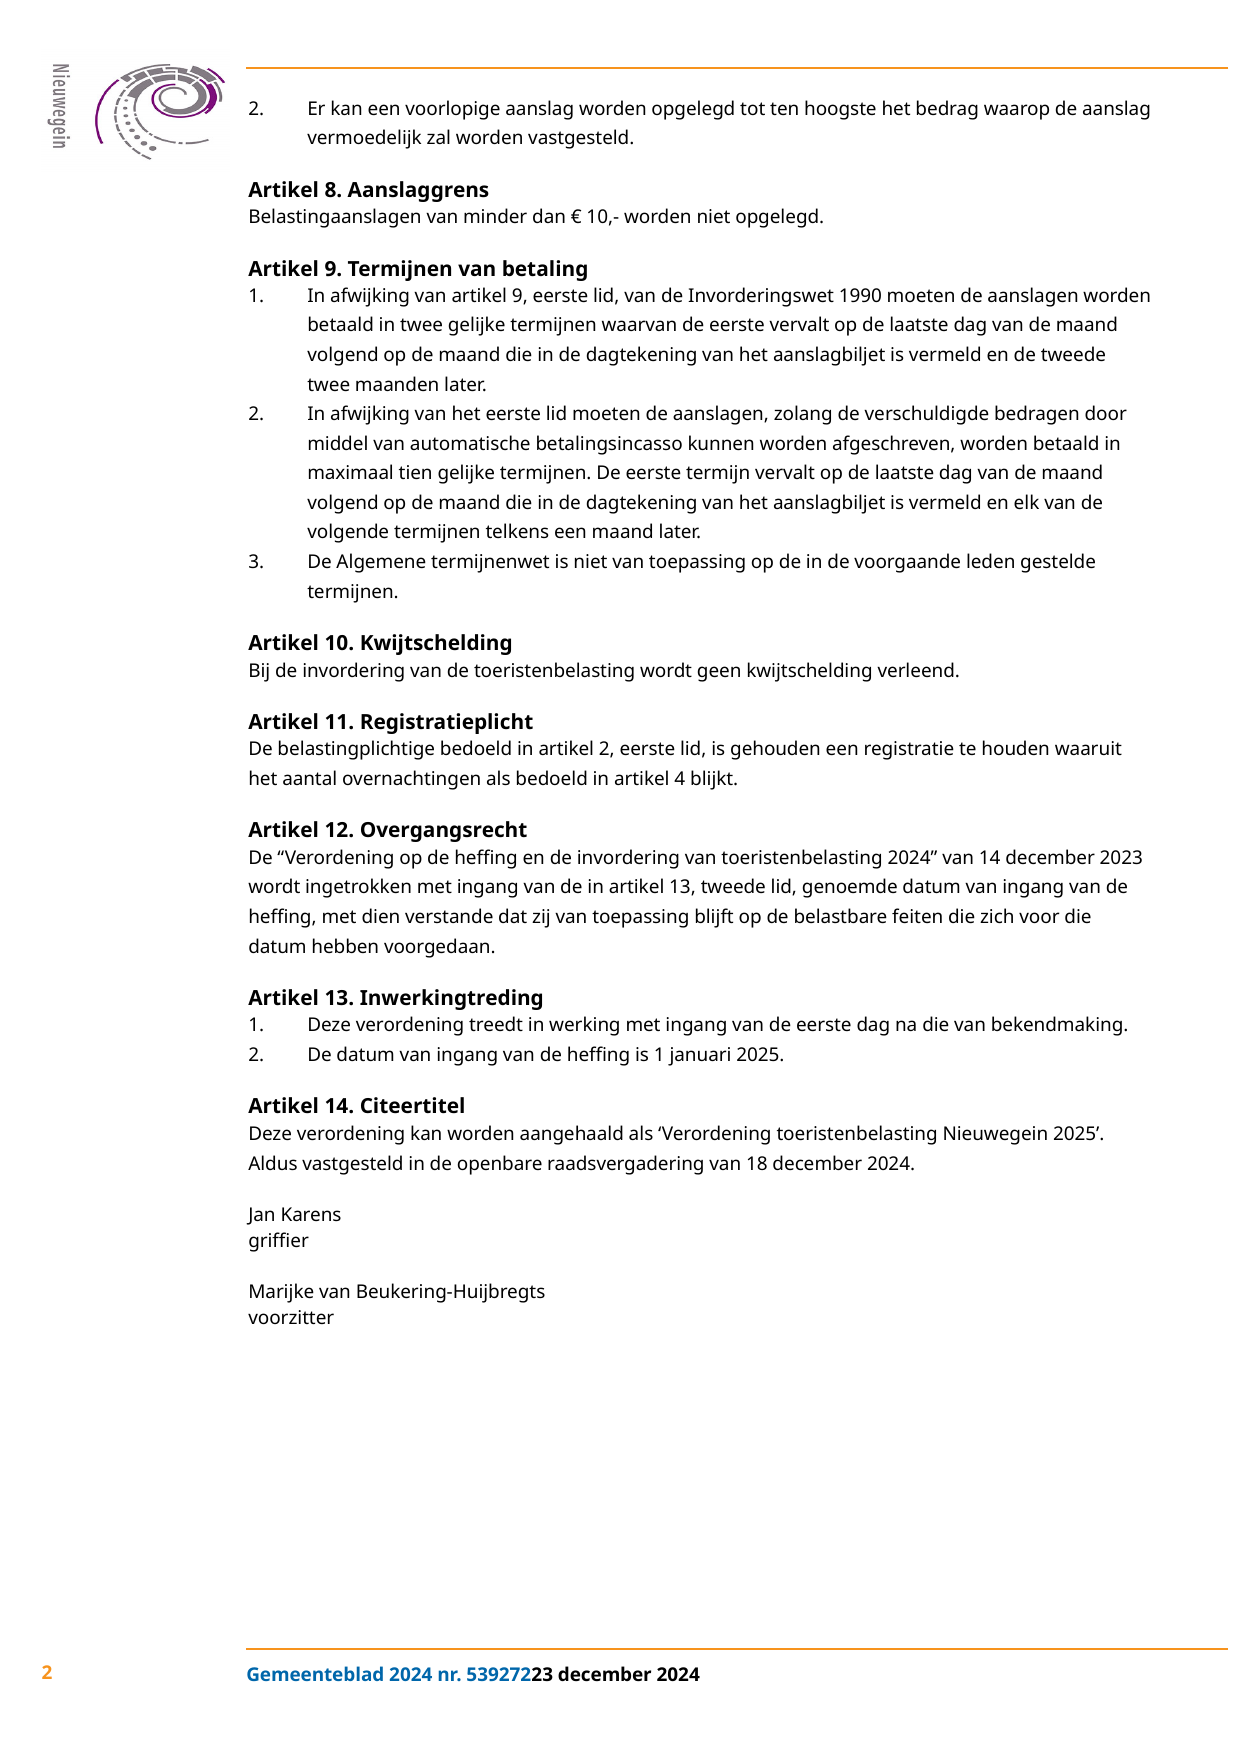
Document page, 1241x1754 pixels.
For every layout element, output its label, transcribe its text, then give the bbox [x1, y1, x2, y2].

list De datum van ingang van de heffing is 1 januari 2025. [248, 1041, 1152, 1067]
text Jan Karens [248, 1201, 1152, 1227]
text Artikel 11. Registratieplicht [248, 707, 1152, 736]
text Artikel 13. Inwerkingtreding [248, 983, 1152, 1012]
list Deze verordening treedt in werking met ingang van de eerste dag na die van bekendmaking. [248, 1012, 1152, 1037]
text Artikel 10. Kwijtschelding [248, 628, 1152, 657]
text voorzitter [248, 1304, 1152, 1330]
text De “Verordening op de heffing en de invordering van toeristenbelasting 2024” van 14 december 2023 wordt ingetrokken met ingang van de in artikel 13, tweede lid, genoemde datum van ingang van de heffing, met dien verstande dat zij van toepassing blijft op de belastbare feiten die zich voor die datum hebben voorgedaan. [248, 844, 1152, 958]
text Marijke van Beukering-Huijbregts [248, 1278, 1152, 1304]
text De belastingplichtige bedoeld in artikel 2, eerste lid, is gehouden een registratie te houden waaruit het aantal overnachtingen als bedoeld in artikel 4 blijkt. [248, 736, 1152, 791]
picture [41, 47, 231, 172]
text Deze verordening kan worden aangehaald als ‘Verordening toeristenbelasting Nieuwegein 2025’. [248, 1120, 1152, 1146]
list In afwijking van het eerste lid moeten de aanslagen, zolang de verschuldigde bedragen door middel van automatische betalingsincasso kunnen worden afgeschreven, worden betaald in maximaal tien gelijke termijnen. De eerste termijn vervalt op de laatste dag van de maand volgend op de maand die in de dagtekening van het aanslagbiljet is vermeld en elk van de volgende termijnen telkens een maand later. [248, 400, 1152, 544]
text Artikel 9. Termijnen van betaling [248, 254, 1152, 282]
list Er kan een voorlopige aanslag worden opgelegd tot ten hoogste het bedrag waarop de aanslag vermoedelijk zal worden vastgesteld. [248, 95, 1152, 150]
text Belastingaanslagen van minder dan € 10,- worden niet opgelegd. [248, 203, 1152, 229]
text Artikel 8. Aanslaggrens [248, 175, 1152, 203]
text Artikel 14. Citeertitel [248, 1092, 1152, 1120]
text griffier [248, 1227, 1152, 1253]
list In afwijking van artikel 9, eerste lid, van de Invorderingswet 1990 moeten de aanslagen worden betaald in twee gelijke termijnen waarvan de eerste vervalt op de laatste dag van de maand volgend op de maand die in de dagtekening van het aanslagbiljet is vermeld en de tweede twee maanden later. [248, 282, 1152, 397]
text Aldus vastgesteld in de openbare raadsvergadering van 18 december 2024. [248, 1150, 1152, 1175]
text Bij de invordering van de toeristenbelasting wordt geen kwijtschelding verleend. [248, 657, 1152, 682]
list De Algemene termijnenwet is niet van toepassing op de in de voorgaande leden gestelde termijnen. [248, 548, 1152, 604]
text Artikel 12. Overgangsrecht [248, 816, 1152, 844]
